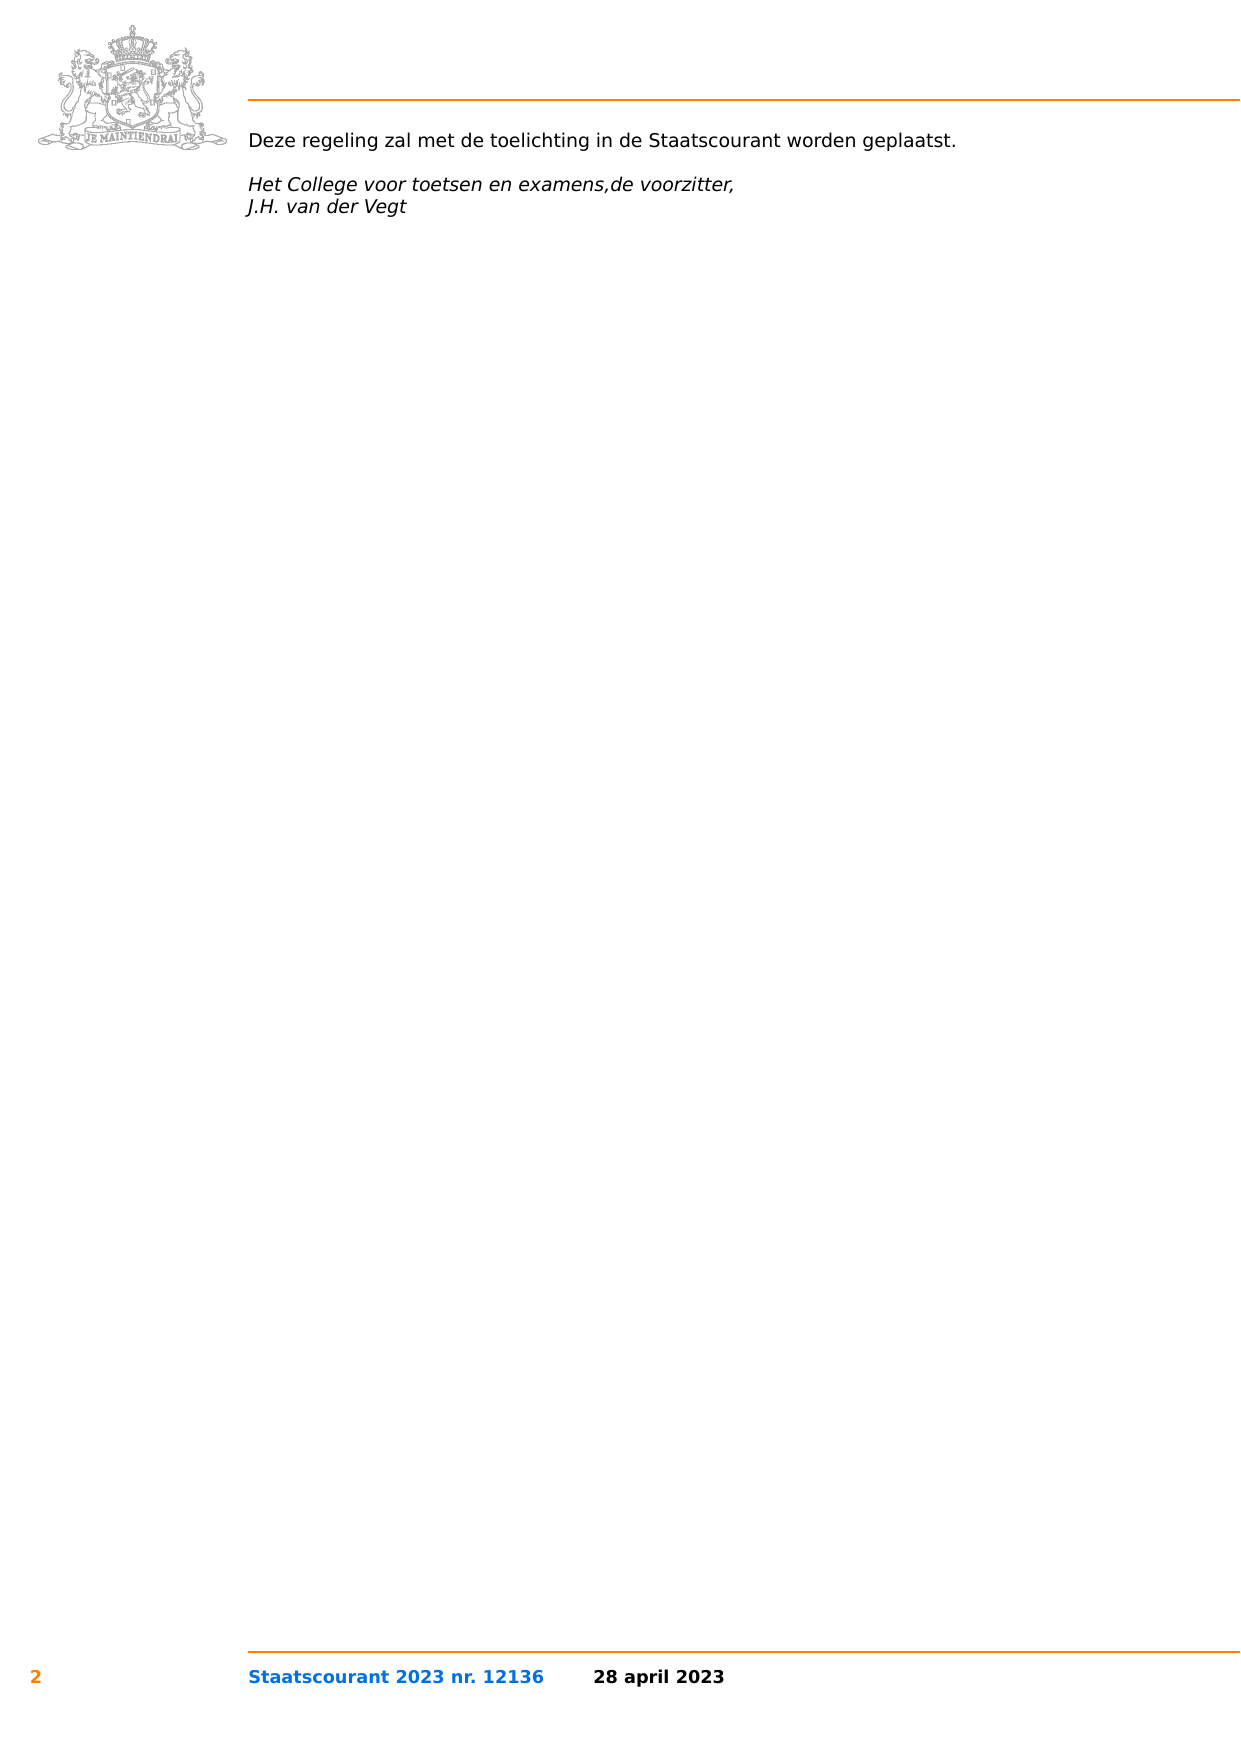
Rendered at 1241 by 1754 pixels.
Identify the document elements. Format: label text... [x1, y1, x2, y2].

picture [38, 25, 227, 150]
text Het College voor toetsen en examens,de voorzitter, J.H. van der Vegt [248, 174, 1163, 218]
text Deze regeling zal met de toelichting in de Staatscourant worden geplaatst. [248, 130, 1163, 152]
